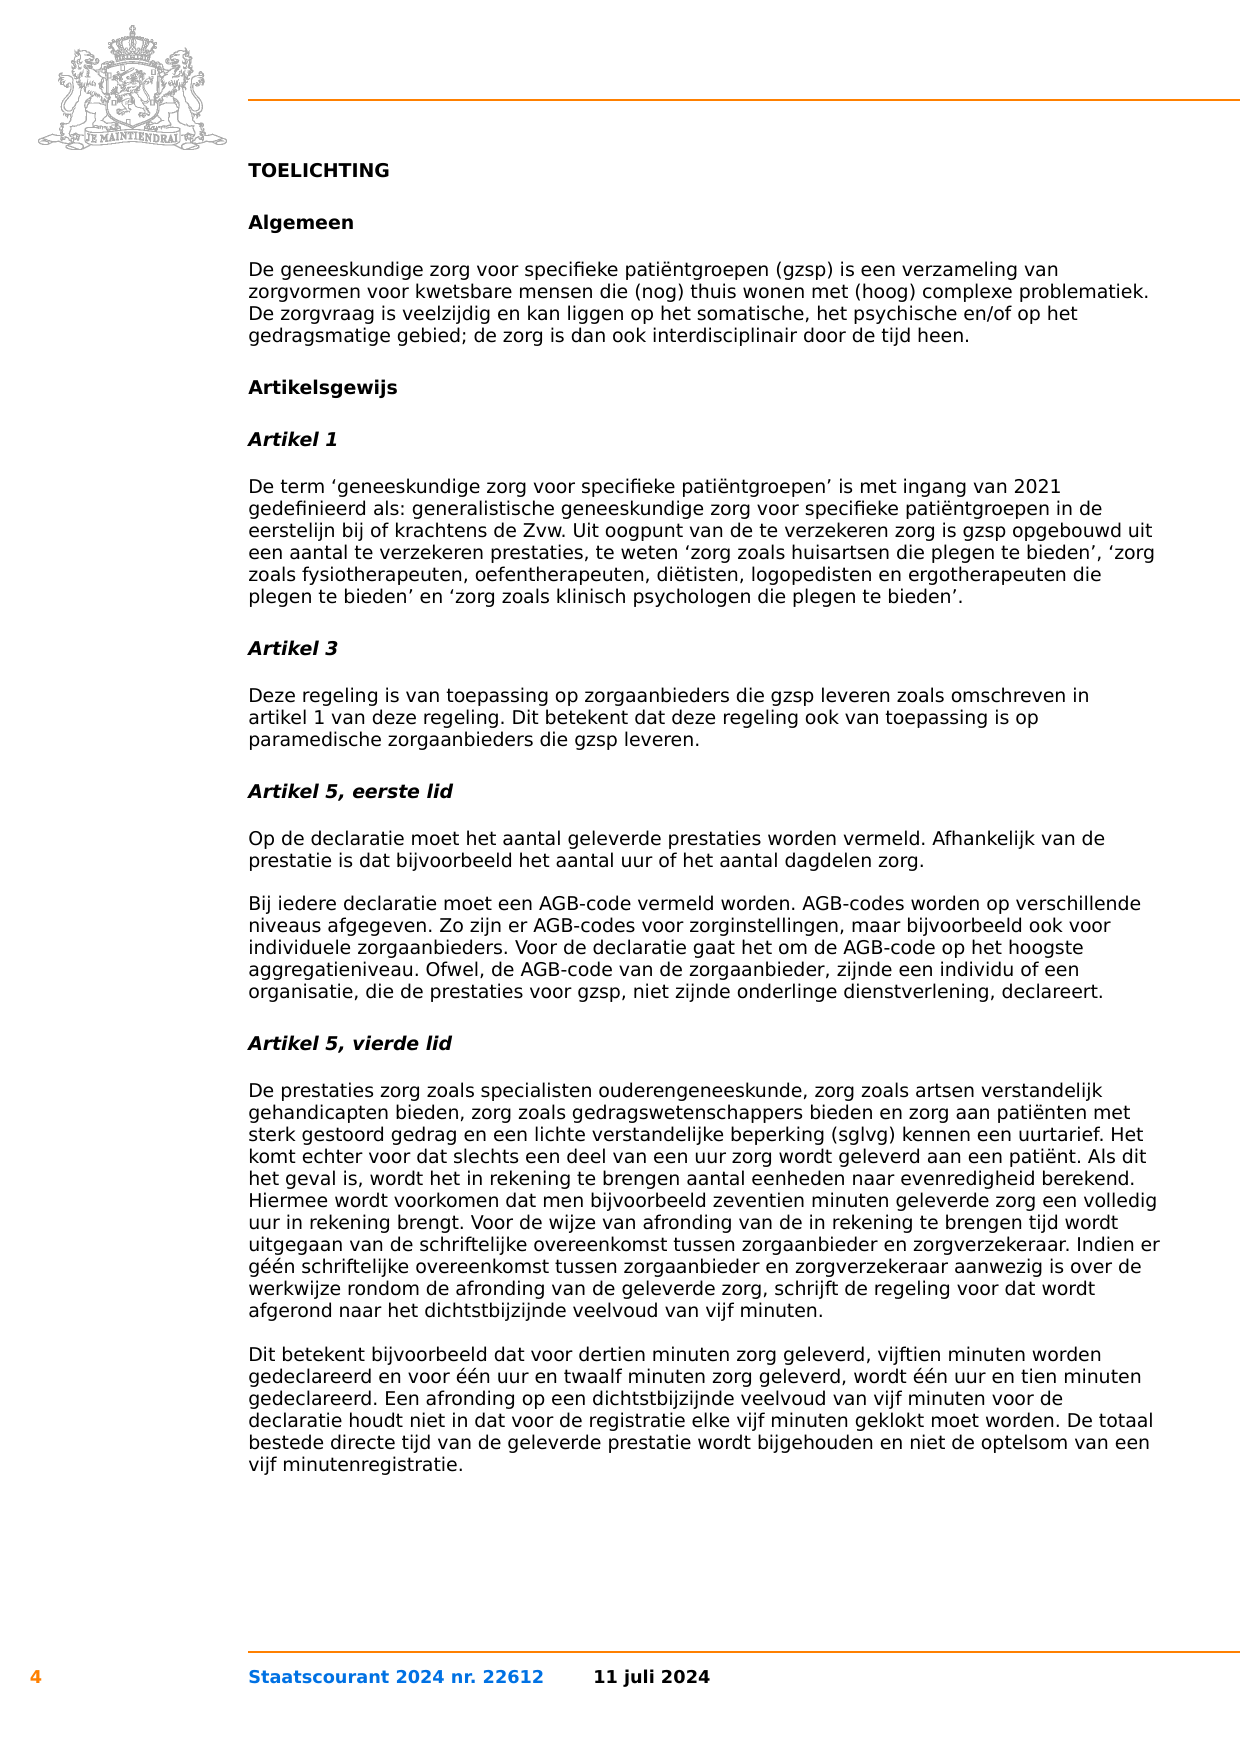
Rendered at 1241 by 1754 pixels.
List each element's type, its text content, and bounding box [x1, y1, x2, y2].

text Dit betekent bijvoorbeeld dat voor dertien minuten zorg geleverd, vijftien minuten worden gedeclareerd en voor één uur en twaalf minuten zorg geleverd, wordt één uur en tien minuten gedeclareerd. Een afronding op een dichtstbijzijnde veelvoud van vijf minuten voor de declaratie houdt niet in dat voor de registratie elke vijf minuten geklokt moet worden. De totaal bestede directe tijd van de geleverde prestatie wordt bijgehouden en niet de optelsom van een vijf minutenregistratie. [248, 1344, 1163, 1476]
text Bij iedere declaratie moet een AGB-code vermeld worden. AGB-codes worden op verschillende niveaus afgegeven. Zo zijn er AGB-codes voor zorginstellingen, maar bijvoorbeeld ook voor individuele zorgaanbieders. Voor de declaratie gaat het om de AGB-code op het hoogste aggregatieniveau. Ofwel, de AGB-code van de zorgaanbieder, zijnde een individu of een organisatie, die de prestaties voor gzsp, niet zijnde onderlinge dienstverlening, declareert. [248, 893, 1163, 1003]
text Deze regeling is van toepassing op zorgaanbieders die gzsp leveren zoals omschreven in artikel 1 van deze regeling. Dit betekent dat deze regeling ook van toepassing is op paramedische zorgaanbieders die gzsp leveren. [248, 684, 1163, 751]
subtitle TOELICHTING [248, 160, 1163, 182]
text De prestaties zorg zoals specialisten ouderengeneeskunde, zorg zoals artsen verstandelijk gehandicapten bieden, zorg zoals gedragswetenschappers bieden en zorg aan patiënten met sterk gestoord gedrag en een lichte verstandelijke beperking (sglvg) kennen een uurtarief. Het komt echter voor dat slechts een deel van een uur zorg wordt geleverd aan een patiënt. Als dit het geval is, wordt het in rekening te brengen aantal eenheden naar evenredigheid berekend. Hiermee wordt voorkomen dat men bijvoorbeeld zeventien minuten geleverde zorg een volledig uur in rekening brengt. Voor de wijze van afronding van de in rekening te brengen tijd wordt uitgegaan van de schriftelijke overeenkomst tussen zorgaanbieder en zorgverzekeraar. Indien er géén schriftelijke overeenkomst tussen zorgaanbieder en zorgverzekeraar aanwezig is over de werkwijze rondom de afronding van de geleverde zorg, schrijft de regeling voor dat wordt afgerond naar het dichtstbijzijnde veelvoud van vijf minuten. [248, 1080, 1163, 1322]
text De term ‘geneeskundige zorg voor specifieke patiëntgroepen’ is met ingang van 2021 gedefinieerd als: generalistische geneeskundige zorg voor specifieke patiëntgroepen in de eerstelijn bij of krachtens de Zvw. Uit oogpunt van de te verzekeren zorg is gzsp opgebouwd uit een aantal te verzekeren prestaties, te weten ‘zorg zoals huisartsen die plegen te bieden’, ‘zorg zoals fysiotherapeuten, oefentherapeuten, diëtisten, logopedisten en ergotherapeuten die plegen te bieden’ en ‘zorg zoals klinisch psychologen die plegen te bieden’. [248, 476, 1163, 608]
subtitle Artikel 3 [248, 638, 1163, 659]
subtitle Algemeen [248, 212, 1163, 234]
picture [38, 25, 227, 150]
subtitle Artikel 5, vierde lid [248, 1033, 1163, 1055]
subtitle Artikel 1 [248, 429, 1163, 451]
text Op de declaratie moet het aantal geleverde prestaties worden vermeld. Afhankelijk van de prestatie is dat bijvoorbeeld het aantal uur of het aantal dagdelen zorg. [248, 827, 1163, 871]
text De geneeskundige zorg voor specifieke patiëntgroepen (gzsp) is een verzameling van zorgvormen voor kwetsbare mensen die (nog) thuis wonen met (hoog) complexe problematiek. De zorgvraag is veelzijdig en kan liggen op het somatische, het psychische en/of op het gedragsmatige gebied; de zorg is dan ook interdisciplinair door de tijd heen. [248, 259, 1163, 347]
subtitle Artikelsgewijs [248, 377, 1163, 399]
subtitle Artikel 5, eerste lid [248, 781, 1163, 802]
